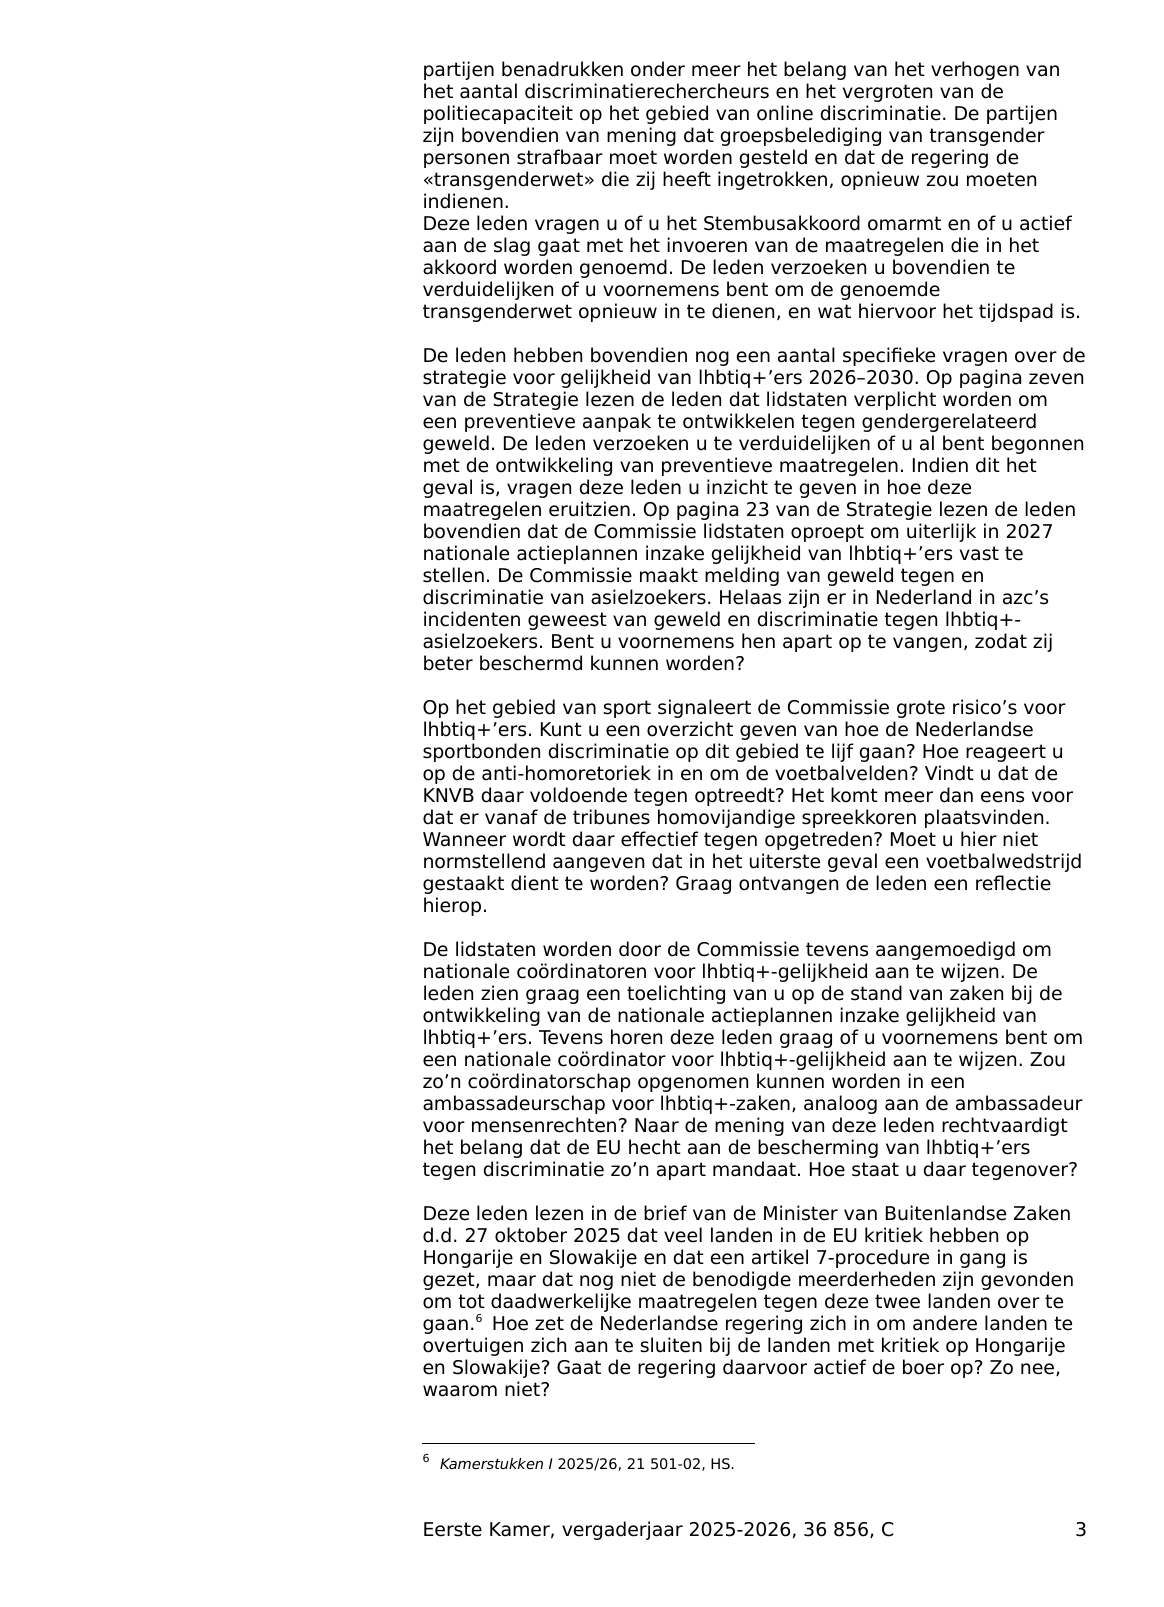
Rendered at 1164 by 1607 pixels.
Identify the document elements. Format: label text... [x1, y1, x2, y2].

text De leden hebben bovendien nog een aantal specifieke vragen over de strategie voor gelijkheid van lhbtiq+’ers 2026–2030. Op pagina zeven van de Strategie lezen de leden dat lidstaten verplicht worden om een preventieve aanpak te ontwikkelen tegen gendergerelateerd geweld. De leden verzoeken u te verduidelijken of u al bent begonnen met de ontwikkeling van preventieve maatregelen. Indien dit het geval is, vragen deze leden u inzicht te geven in hoe deze maatregelen eruitzien. Op pagina 23 van de Strategie lezen de leden bovendien dat de Commissie lidstaten oproept om uiterlijk in 2027 nationale actieplannen inzake gelijkheid van lhbtiq+’ers vast te stellen. De Commissie maakt melding van geweld tegen en discriminatie van asielzoekers. Helaas zijn er in Nederland in azc’s incidenten geweest van geweld en discriminatie tegen lhbtiq+-asielzoekers. Bent u voornemens hen apart op te vangen, zodat zij beter beschermd kunnen worden? [422, 345, 1087, 675]
text Op het gebied van sport signaleert de Commissie grote risico’s voor lhbtiq+’ers. Kunt u een overzicht geven van hoe de Nederlandse sportbonden discriminatie op dit gebied te lijf gaan? Hoe reageert u op de anti-homoretoriek in en om de voetbalvelden? Vindt u dat de KNVB daar voldoende tegen optreedt? Het komt meer dan eens voor dat er vanaf de tribunes homovijandige spreekkoren plaatsvinden. Wanneer wordt daar effectief tegen opgetreden? Moet u hier niet normstellend aangeven dat in het uiterste geval een voetbalwedstrijd gestaakt dient te worden? Graag ontvangen de leden een reflectie hierop. [422, 697, 1087, 917]
text De lidstaten worden door de Commissie tevens aangemoedigd om nationale coördinatoren voor lhbtiq+-gelijkheid aan te wijzen. De leden zien graag een toelichting van u op de stand van zaken bij de ontwikkeling van de nationale actieplannen inzake gelijkheid van lhbtiq+’ers. Tevens horen deze leden graag of u voornemens bent om een nationale coördinator voor lhbtiq+-gelijkheid aan te wijzen. Zou zo’n coördinatorschap opgenomen kunnen worden in een ambassadeurschap voor lhbtiq+-zaken, analoog aan de ambassadeur voor mensenrechten? Naar de mening van deze leden rechtvaardigt het belang dat de EU hecht aan de bescherming van lhbtiq+’ers tegen discriminatie zo’n apart mandaat. Hoe staat u daar tegenover? [422, 939, 1087, 1181]
text partijen benadrukken onder meer het belang van het verhogen van het aantal discriminatierechercheurs en het vergroten van de politiecapaciteit op het gebied van online discriminatie. De partijen zijn bovendien van mening dat groepsbelediging van transgender personen strafbaar moet worden gesteld en dat de regering de «transgenderwet» die zij heeft ingetrokken, opnieuw zou moeten indienen. [422, 59, 1087, 213]
text Deze leden lezen in de brief van de Minister van Buitenlandse Zaken d.d. 27 oktober 2025 dat veel landen in de EU kritiek hebben op Hongarije en Slowakije en dat een artikel 7-procedure in gang is gezet, maar dat nog niet de benodigde meerderheden zijn gevonden om tot daadwerkelijke maatregelen tegen deze twee landen over te gaan. Hoe zet de Nederlandse regering zich in om andere landen te overtuigen zich aan te sluiten bij de landen met kritiek op Hongarije en Slowakije? Gaat de regering daarvoor actief de boer op? Zo nee, waarom niet? [422, 1203, 1087, 1401]
text Deze leden vragen u of u het Stembusakkoord omarmt en of u actief aan de slag gaat met het invoeren van de maatregelen die in het akkoord worden genoemd. De leden verzoeken u bovendien te verduidelijken of u voornemens bent om de genoemde transgenderwet opnieuw in te dienen, en wat hiervoor het tijdspad is. [422, 213, 1087, 323]
text Kamerstukken I 2025/26, 21 501-02, HS. [422, 1452, 1087, 1474]
